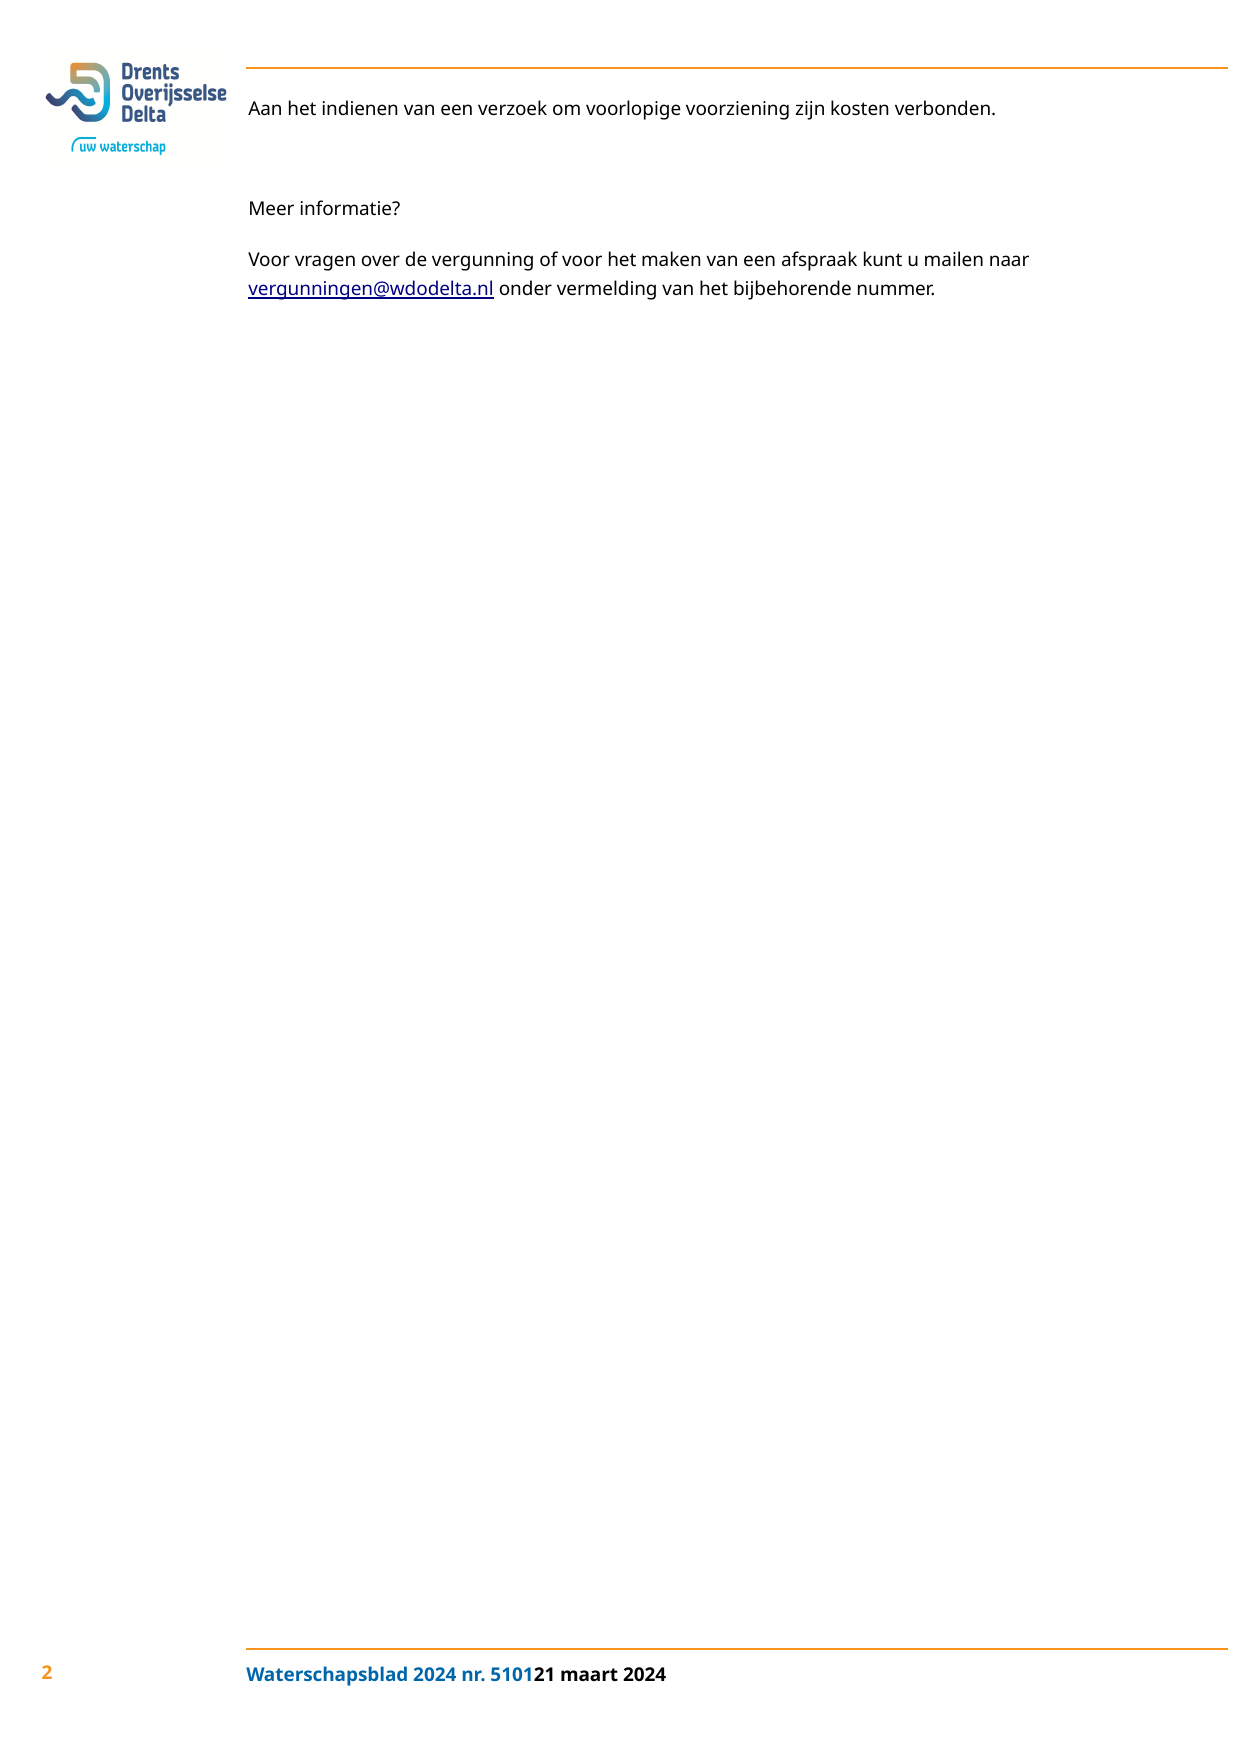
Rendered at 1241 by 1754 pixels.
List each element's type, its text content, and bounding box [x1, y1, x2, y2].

text Voor vragen over de vergunning of voor het maken van een afspraak kunt u mailen naar vergunningen@wdodelta.nl onder vermelding van het bijbehorende nummer. [248, 246, 1152, 301]
picture [41, 47, 231, 172]
text Meer informatie? [248, 196, 1152, 221]
text Aan het indienen van een verzoek om voorlopige voorziening zijn kosten verbonden. [248, 95, 1152, 121]
